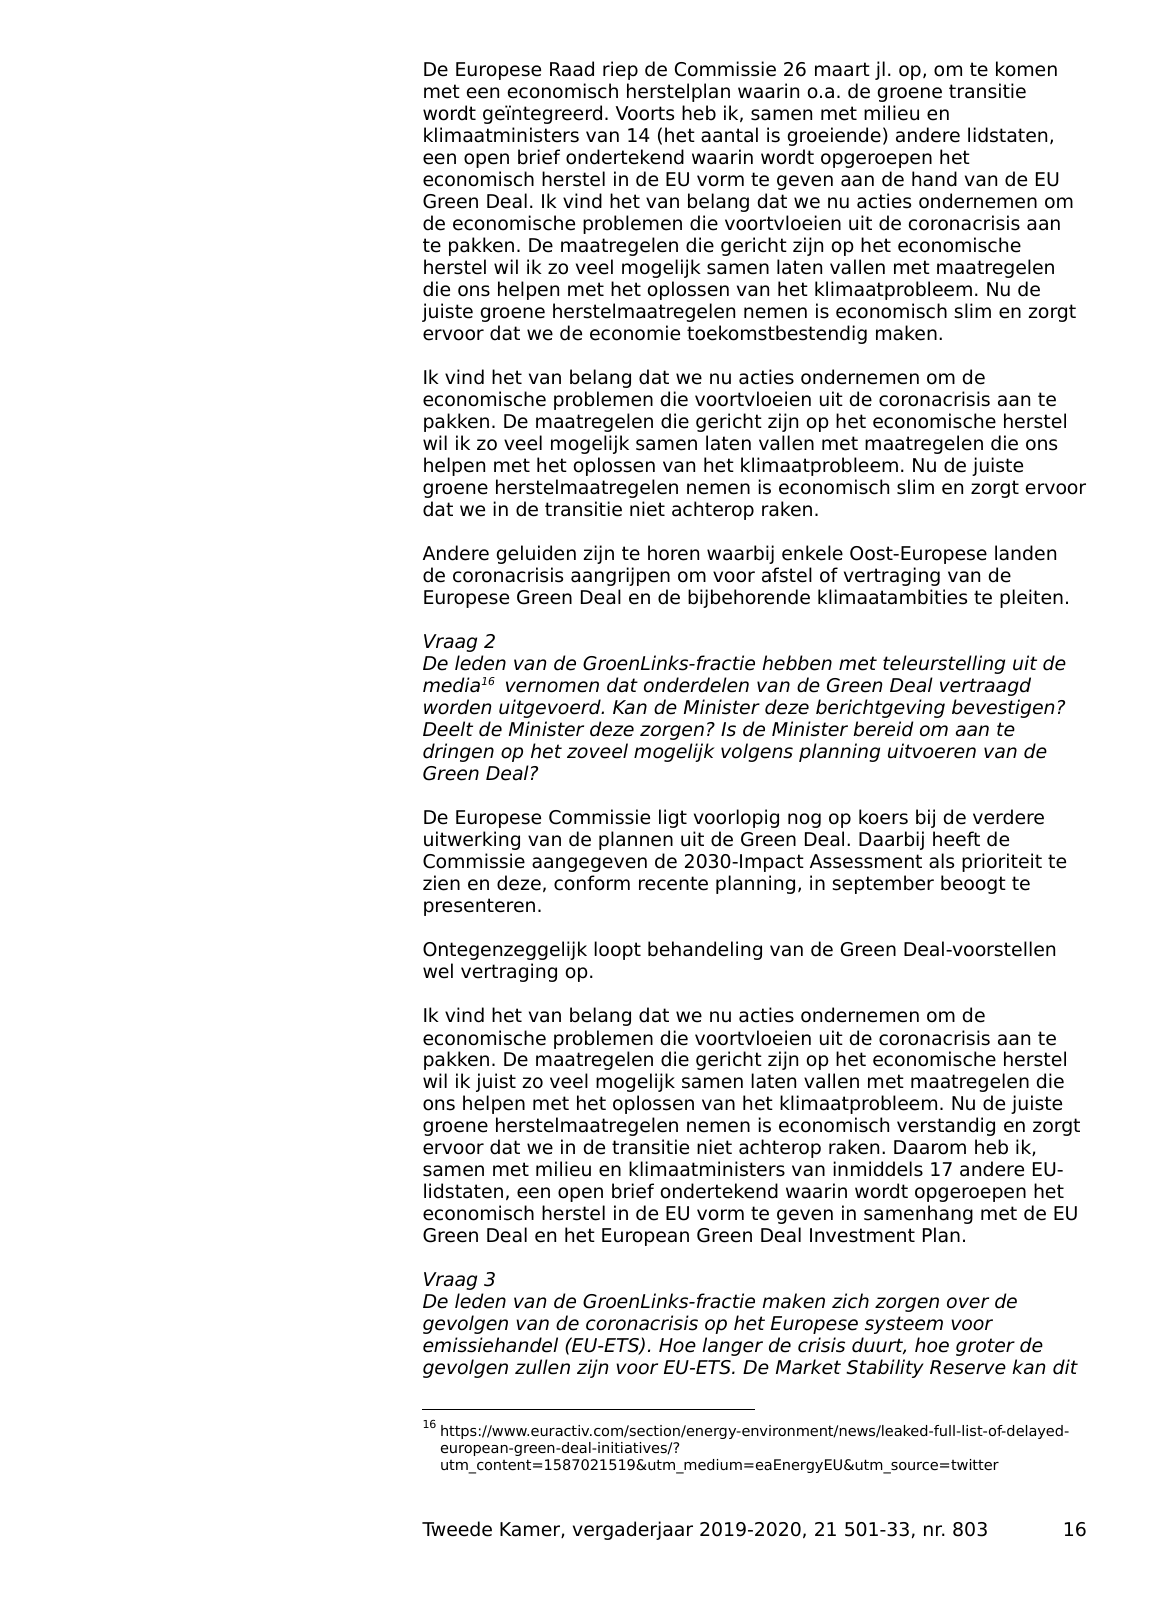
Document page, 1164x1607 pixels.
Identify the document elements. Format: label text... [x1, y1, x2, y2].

text De leden van de GroenLinks-fractie hebben met teleurstelling uit de media vernomen dat onderdelen van de Green Deal vertraagd worden uitgevoerd. Kan de Minister deze berichtgeving bevestigen? Deelt de Minister deze zorgen? Is de Minister bereid om aan te dringen op het zoveel mogelijk volgens planning uitvoeren van de Green Deal? [422, 653, 1087, 785]
text Ik vind het van belang dat we nu acties ondernemen om de economische problemen die voortvloeien uit de coronacrisis aan te pakken. De maatregelen die gericht zijn op het economische herstel wil ik juist zo veel mogelijk samen laten vallen met maatregelen die ons helpen met het oplossen van het klimaatprobleem. Nu de juiste groene herstelmaatregelen nemen is economisch verstandig en zorgt ervoor dat we in de transitie niet achterop raken. Daarom heb ik, samen met milieu en klimaatministers van inmiddels 17 andere EU-lidstaten, een open brief ondertekend waarin wordt opgeroepen het economisch herstel in de EU vorm te geven in samenhang met de EU Green Deal en het European Green Deal Investment Plan. [422, 1005, 1087, 1247]
text Vraag 3 [422, 1269, 1087, 1291]
text Andere geluiden zijn te horen waarbij enkele Oost-Europese landen de coronacrisis aangrijpen om voor afstel of vertraging van de Europese Green Deal en de bijbehorende klimaatambities te pleiten. [422, 543, 1087, 609]
text De Europese Commissie ligt voorlopig nog op koers bij de verdere uitwerking van de plannen uit de Green Deal. Daarbij heeft de Commissie aangegeven de 2030-Impact Assessment als prioriteit te zien en deze, conform recente planning, in september beoogt te presenteren. [422, 807, 1087, 917]
text Ik vind het van belang dat we nu acties ondernemen om de economische problemen die voortvloeien uit de coronacrisis aan te pakken. De maatregelen die gericht zijn op het economische herstel wil ik zo veel mogelijk samen laten vallen met maatregelen die ons helpen met het oplossen van het klimaatprobleem. Nu de juiste groene herstelmaatregelen nemen is economisch slim en zorgt ervoor dat we in de transitie niet achterop raken. [422, 367, 1087, 521]
text Ontegenzeggelijk loopt behandeling van de Green Deal-voorstellen wel vertraging op. [422, 939, 1087, 983]
text De leden van de GroenLinks-fractie maken zich zorgen over de gevolgen van de coronacrisis op het Europese systeem voor emissiehandel (EU-ETS). Hoe langer de crisis duurt, hoe groter de gevolgen zullen zijn voor EU-ETS. De Market Stability Reserve kan dit [422, 1291, 1087, 1379]
text https://www.euractiv.com/section/energy-environment/news/leaked-full-list-of-delayed-european-green-deal-initiatives/?utm_content=1587021519&utm_medium=eaEnergyEU&utm_source=twitter [422, 1418, 1087, 1474]
text Vraag 2 [422, 631, 1087, 653]
text De Europese Raad riep de Commissie 26 maart jl. op, om te komen met een economisch herstelplan waarin o.a. de groene transitie wordt geïntegreerd. Voorts heb ik, samen met milieu en klimaatministers van 14 (het aantal is groeiende) andere lidstaten, een open brief ondertekend waarin wordt opgeroepen het economisch herstel in de EU vorm te geven aan de hand van de EU Green Deal. Ik vind het van belang dat we nu acties ondernemen om de economische problemen die voortvloeien uit de coronacrisis aan te pakken. De maatregelen die gericht zijn op het economische herstel wil ik zo veel mogelijk samen laten vallen met maatregelen die ons helpen met het oplossen van het klimaatprobleem. Nu de juiste groene herstelmaatregelen nemen is economisch slim en zorgt ervoor dat we de economie toekomstbestendig maken. [422, 59, 1087, 345]
